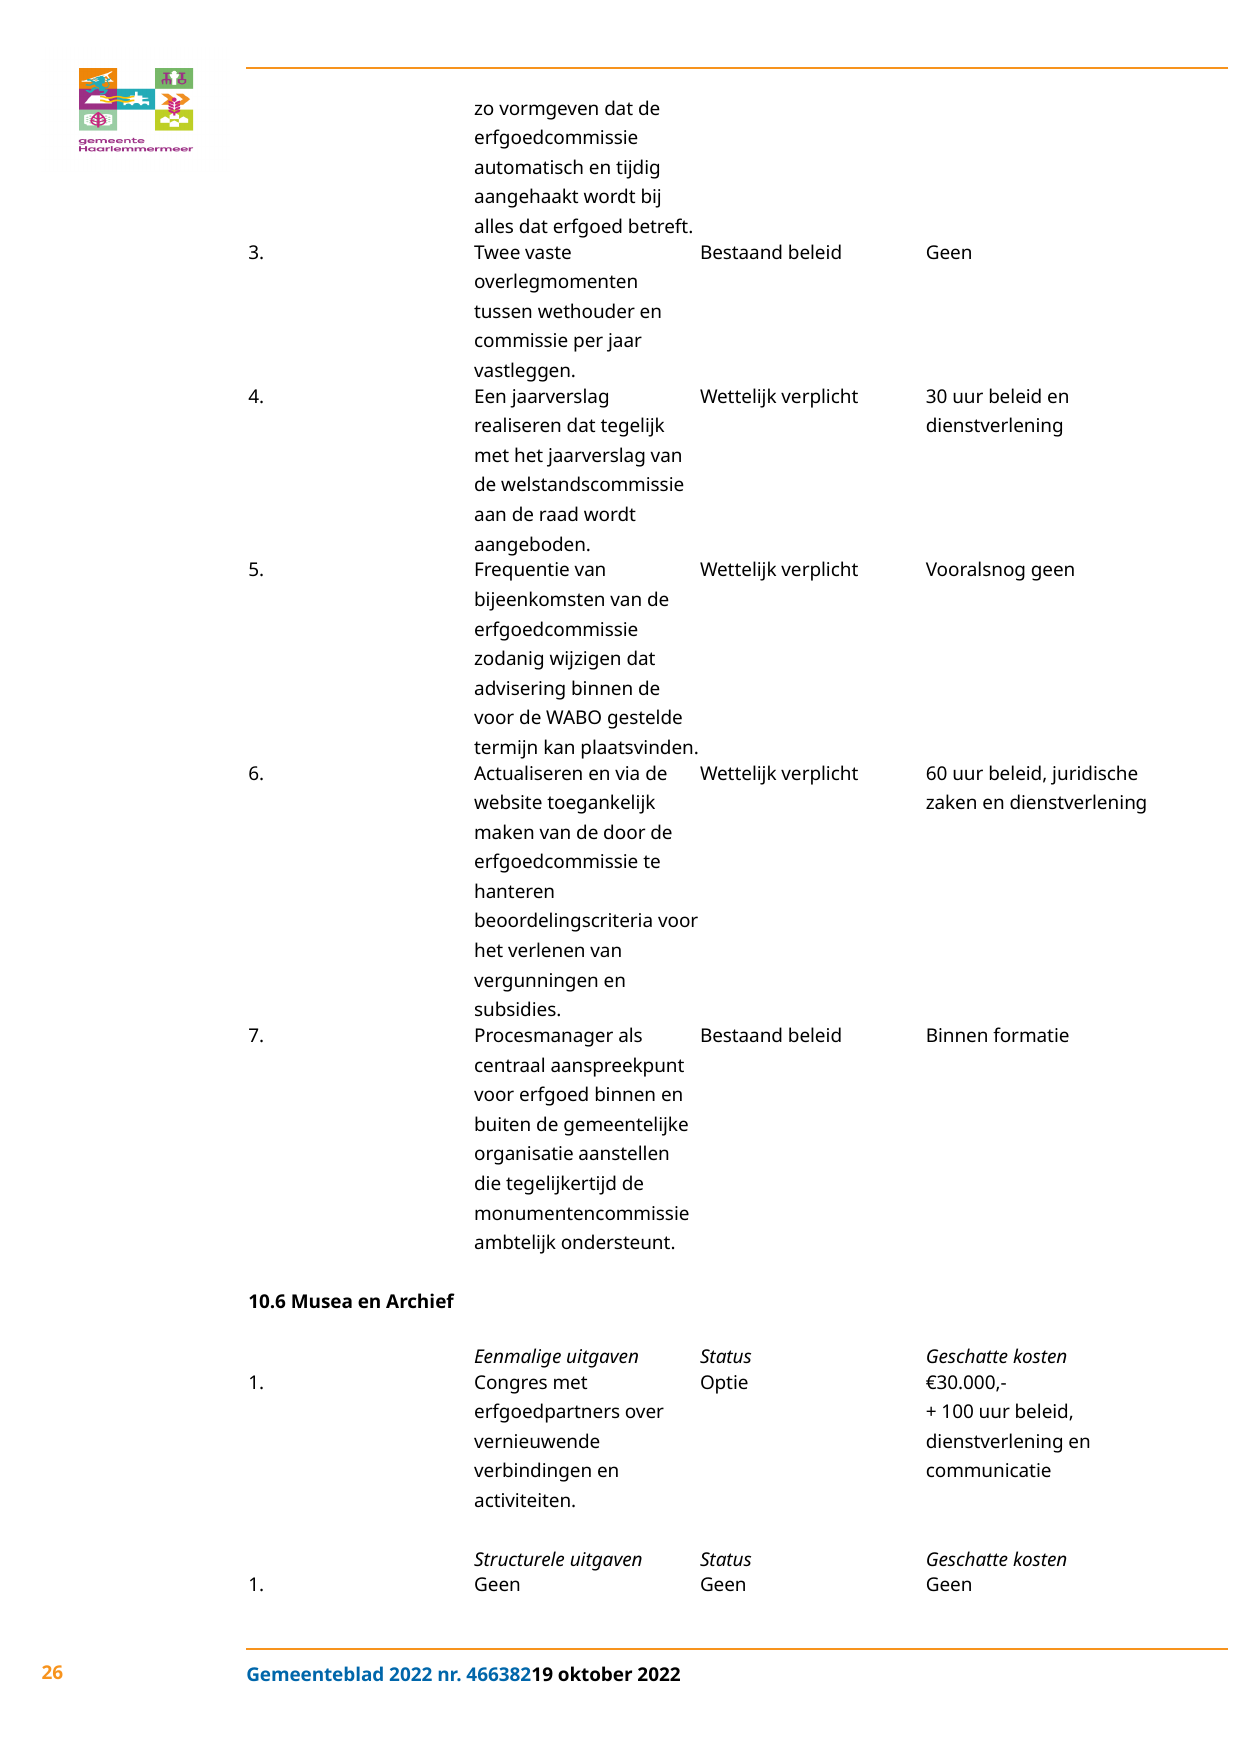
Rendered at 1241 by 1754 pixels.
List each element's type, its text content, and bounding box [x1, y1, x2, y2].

table_header Status [700, 1546, 926, 1572]
table_cell Geen [926, 239, 1152, 383]
table_cell 60 uur beleid, juridische zaken en dienstverlening [926, 760, 1152, 1022]
table_header [248, 1343, 474, 1369]
table_cell [926, 95, 1152, 239]
table_cell Binnen formatie [926, 1022, 1152, 1255]
table_cell 7. [248, 1022, 474, 1255]
table_header Status [700, 1343, 926, 1369]
table_cell Bestaand beleid [700, 239, 926, 383]
table_cell Twee vaste overlegmomenten tussen wethouder en commissie per jaar vastleggen. [474, 239, 700, 383]
text 10.6 Musea en Archief [248, 1288, 1152, 1313]
table_cell Bestaand beleid [700, 1022, 926, 1255]
table_cell Wettelijk verplicht [700, 557, 926, 760]
table_header Geschatte kosten [926, 1343, 1152, 1369]
table_cell Frequentie van bijeenkomsten van de erfgoedcommissie zodanig wijzigen dat advisering binnen de voor de WABO gestelde termijn kan plaatsvinden. [474, 557, 700, 760]
table_cell zo vormgeven dat de erfgoedcommissie automatisch en tijdig aangehaakt wordt bij alles dat erfgoed betreft. [474, 95, 700, 239]
table_cell €30.000,- + 100 uur beleid, dienstverlening en communicatie [926, 1369, 1152, 1513]
table_cell Procesmanager als centraal aanspreekpunt voor erfgoed binnen en buiten de gemeentelijke organisatie aanstellen die tegelijkertijd de monumentencommissie ambtelijk ondersteunt. [474, 1022, 700, 1255]
table_cell 1. [248, 1572, 474, 1597]
table_header [248, 1546, 474, 1572]
table_header Geschatte kosten [926, 1546, 1152, 1572]
table_header Eenmalige uitgaven [474, 1343, 700, 1369]
table_cell Actualiseren en via de website toegankelijk maken van de door de erfgoedcommissie te hanteren beoordelingscriteria voor het verlenen van vergunningen en subsidies. [474, 760, 700, 1022]
table_cell Vooralsnog geen [926, 557, 1152, 760]
table_cell [700, 95, 926, 239]
picture [41, 47, 231, 172]
table_cell Geen [700, 1572, 926, 1597]
table_cell 3. [248, 239, 474, 383]
table_cell 4. [248, 383, 474, 557]
table_cell 5. [248, 557, 474, 760]
table_cell 1. [248, 1369, 474, 1513]
table_cell [248, 95, 474, 239]
table_cell Wettelijk verplicht [700, 760, 926, 1022]
table_cell Wettelijk verplicht [700, 383, 926, 557]
table_cell Geen [926, 1572, 1152, 1597]
table_cell Een jaarverslag realiseren dat tegelijk met het jaarverslag van de welstandscommissie aan de raad wordt aangeboden. [474, 383, 700, 557]
table_cell 30 uur beleid en dienstverlening [926, 383, 1152, 557]
table_cell Geen [474, 1572, 700, 1597]
table_header Structurele uitgaven [474, 1546, 700, 1572]
table_cell Optie [700, 1369, 926, 1513]
table_cell 6. [248, 760, 474, 1022]
table_cell Congres met erfgoedpartners over vernieuwende verbindingen en activiteiten. [474, 1369, 700, 1513]
